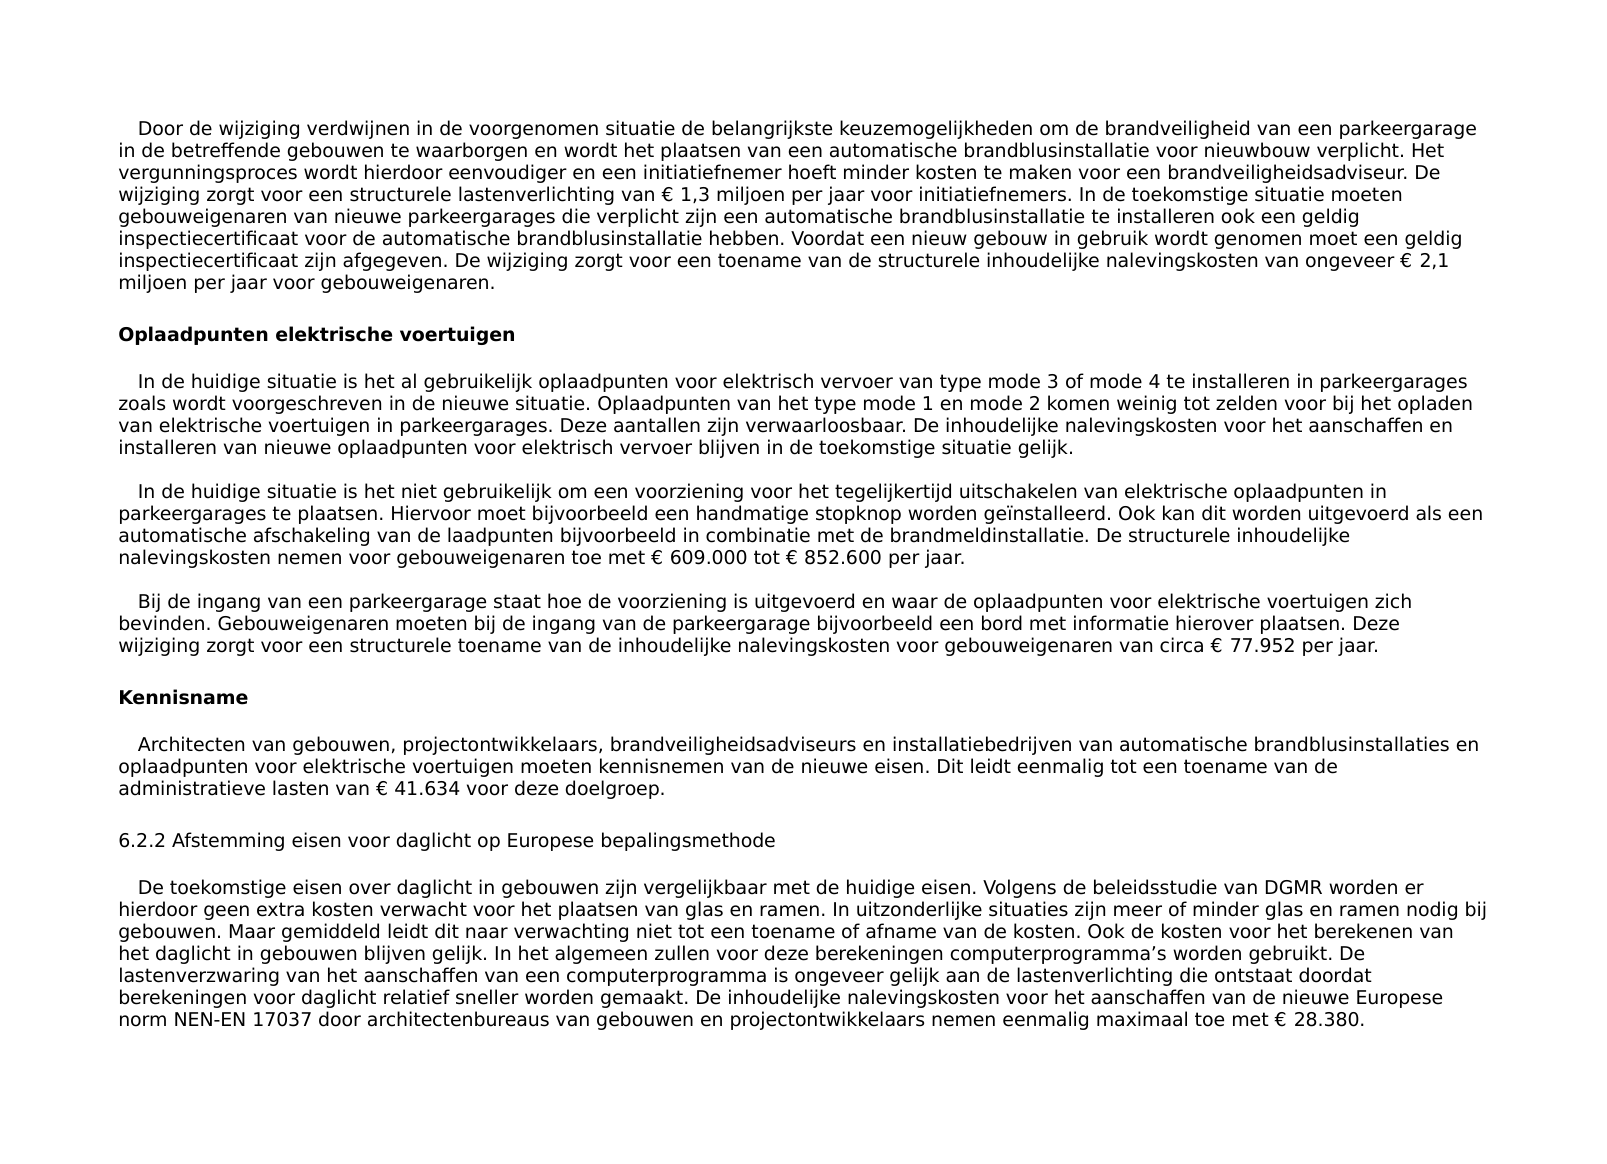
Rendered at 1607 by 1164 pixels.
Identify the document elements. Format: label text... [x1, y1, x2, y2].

subtitle Oplaadpunten elektrische voertuigen [118, 324, 1488, 346]
text Door de wijziging verdwijnen in de voorgenomen situatie de belangrijkste keuzemogelijkheden om de brandveiligheid van een parkeergarage in de betreffende gebouwen te waarborgen en wordt het plaatsen van een automatische brandblusinstallatie voor nieuwbouw verplicht. Het vergunningsproces wordt hierdoor eenvoudiger en een initiatiefnemer hoeft minder kosten te maken voor een brandveiligheidsadviseur. De wijziging zorgt voor een structurele lastenverlichting van € 1,3 miljoen per jaar voor initiatiefnemers. In de toekomstige situatie moeten gebouweigenaren van nieuwe parkeergarages die verplicht zijn een automatische brandblusinstallatie te installeren ook een geldig inspectiecertificaat voor de automatische brandblusinstallatie hebben. Voordat een nieuw gebouw in gebruik wordt genomen moet een geldig inspectiecertificaat zijn afgegeven. De wijziging zorgt voor een toename van de structurele inhoudelijke nalevingskosten van ongeveer € 2,1 miljoen per jaar voor gebouweigenaren. [118, 118, 1488, 294]
subtitle 6.2.2 Afstemming eisen voor daglicht op Europese bepalingsmethode [118, 830, 1488, 852]
text De toekomstige eisen over daglicht in gebouwen zijn vergelijkbaar met de huidige eisen. Volgens de beleidsstudie van DGMR worden er hierdoor geen extra kosten verwacht voor het plaatsen van glas en ramen. In uitzonderlijke situaties zijn meer of minder glas en ramen nodig bij gebouwen. Maar gemiddeld leidt dit naar verwachting niet tot een toename of afname van de kosten. Ook de kosten voor het berekenen van het daglicht in gebouwen blijven gelijk. In het algemeen zullen voor deze berekeningen computerprogramma’s worden gebruikt. De lastenverzwaring van het aanschaffen van een computerprogramma is ongeveer gelijk aan de lastenverlichting die ontstaat doordat berekeningen voor daglicht relatief sneller worden gemaakt. De inhoudelijke nalevingskosten voor het aanschaffen van de nieuwe Europese norm NEN-EN 17037 door architectenbureaus van gebouwen en projectontwikkelaars nemen eenmalig maximaal toe met € 28.380. [118, 877, 1488, 1031]
subtitle Kennisname [118, 687, 1488, 709]
text In de huidige situatie is het al gebruikelijk oplaadpunten voor elektrisch vervoer van type mode 3 of mode 4 te installeren in parkeergarages zoals wordt voorgeschreven in de nieuwe situatie. Oplaadpunten van het type mode 1 en mode 2 komen weinig tot zelden voor bij het opladen van elektrische voertuigen in parkeergarages. Deze aantallen zijn verwaarloosbaar. De inhoudelijke nalevingskosten voor het aanschaffen en installeren van nieuwe oplaadpunten voor elektrisch vervoer blijven in de toekomstige situatie gelijk. [118, 371, 1488, 459]
text In de huidige situatie is het niet gebruikelijk om een voorziening voor het tegelijkertijd uitschakelen van elektrische oplaadpunten in parkeergarages te plaatsen. Hiervoor moet bijvoorbeeld een handmatige stopknop worden geïnstalleerd. Ook kan dit worden uitgevoerd als een automatische afschakeling van de laadpunten bijvoorbeeld in combinatie met de brandmeldinstallatie. De structurele inhoudelijke nalevingskosten nemen voor gebouweigenaren toe met € 609.000 tot € 852.600 per jaar. [118, 481, 1488, 569]
text Architecten van gebouwen, projectontwikkelaars, brandveiligheidsadviseurs en installatiebedrijven van automatische brandblusinstallaties en oplaadpunten voor elektrische voertuigen moeten kennisnemen van de nieuwe eisen. Dit leidt eenmalig tot een toename van de administratieve lasten van € 41.634 voor deze doelgroep. [118, 734, 1488, 800]
text Bij de ingang van een parkeergarage staat hoe de voorziening is uitgevoerd en waar de oplaadpunten voor elektrische voertuigen zich bevinden. Gebouweigenaren moeten bij de ingang van de parkeergarage bijvoorbeeld een bord met informatie hierover plaatsen. Deze wijziging zorgt voor een structurele toename van de inhoudelijke nalevingskosten voor gebouweigenaren van circa € 77.952 per jaar. [118, 591, 1488, 657]
